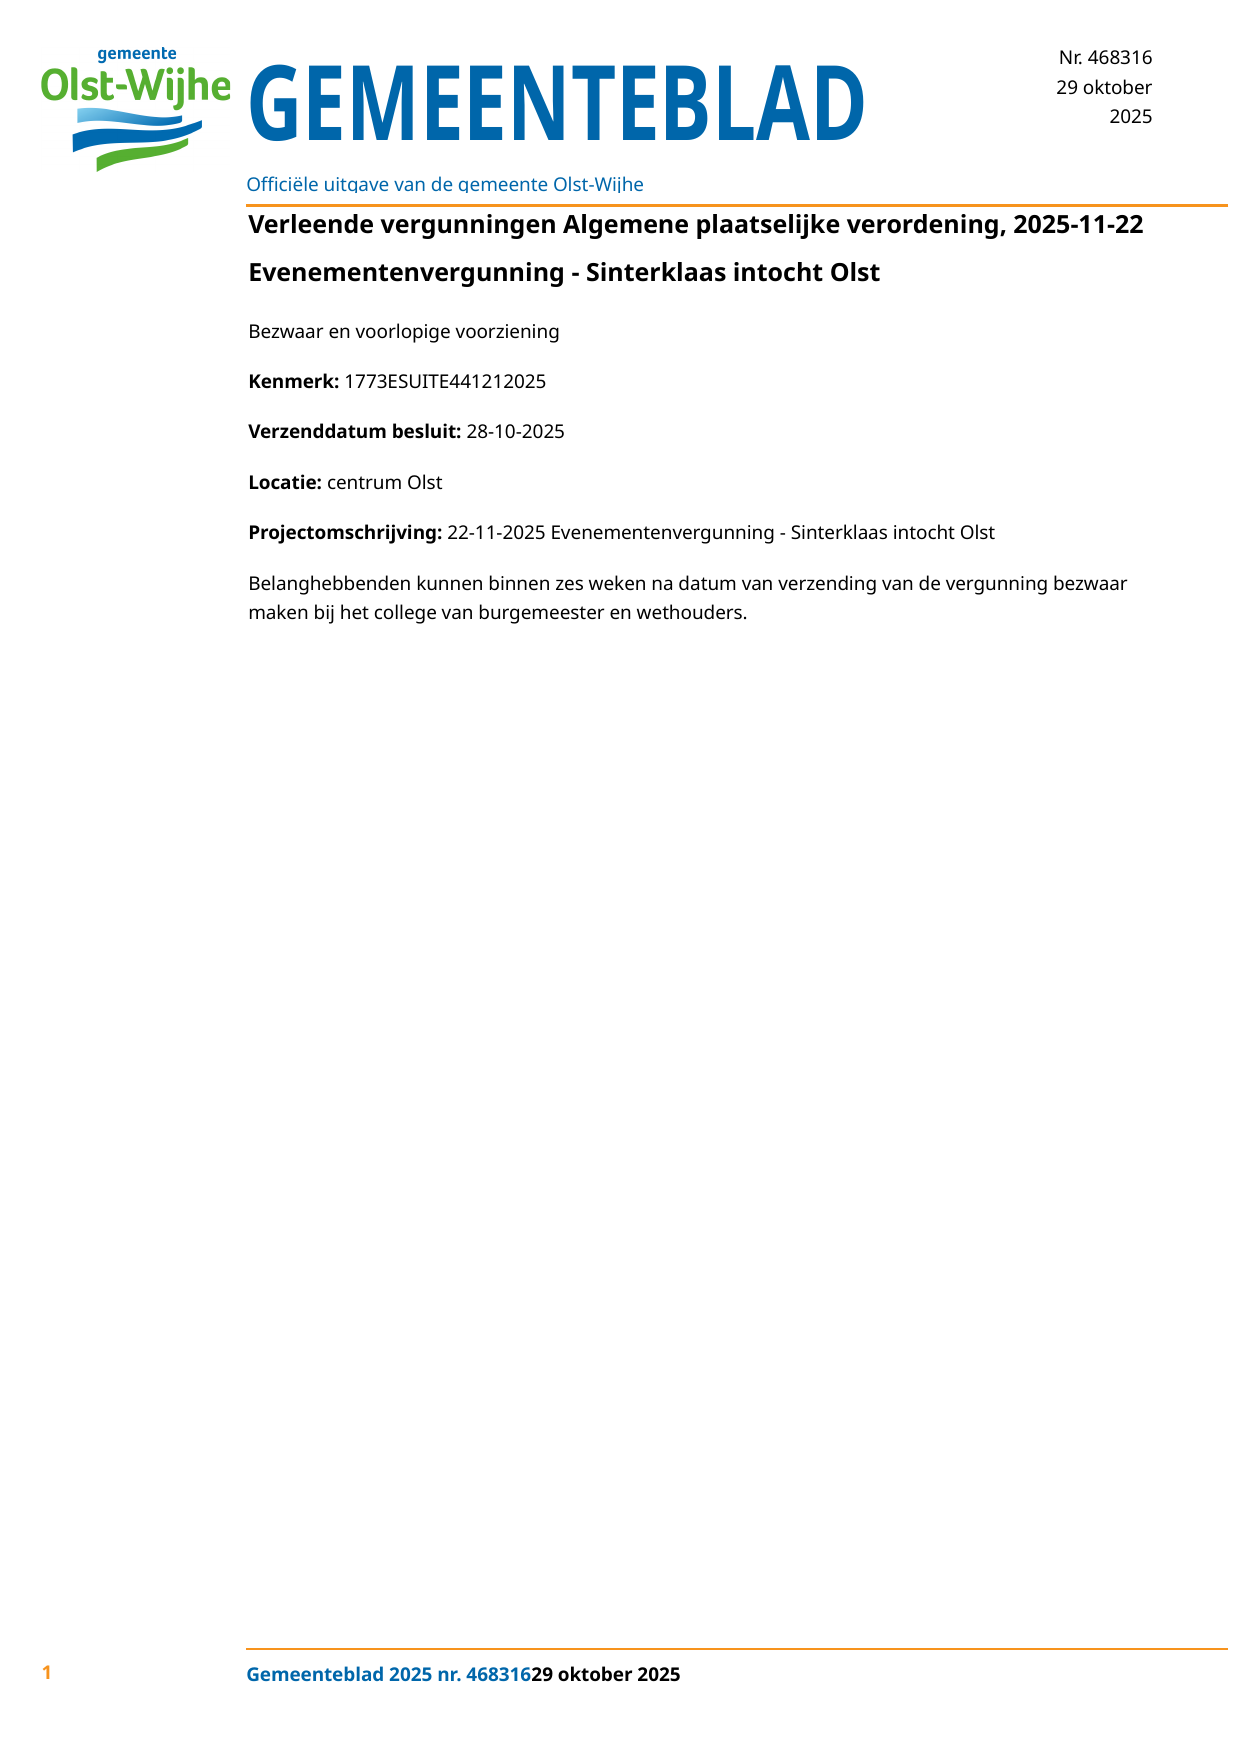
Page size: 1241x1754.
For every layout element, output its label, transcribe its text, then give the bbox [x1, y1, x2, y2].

picture [41, 47, 231, 172]
text Verzenddatum besluit: 28-10-2025 [248, 419, 1152, 444]
text Belanghebbenden kunnen binnen zes weken na datum van verzending van de vergunning bezwaar maken bij het college van burgemeester en wethouders. [248, 570, 1152, 625]
text Verleende vergunningen Algemene plaatselijke verordening, 2025-11-22 Evenementenvergunning - Sinterklaas intocht Olst [248, 207, 1152, 288]
text Bezwaar en voorlopige voorziening [248, 318, 1152, 344]
text Kenmerk: 1773ESUITE441212025 [248, 368, 1152, 394]
text Locatie: centrum Olst [248, 469, 1152, 495]
text Projectomschrijving: 22-11-2025 Evenementenvergunning - Sinterklaas intocht Olst [248, 519, 1152, 545]
